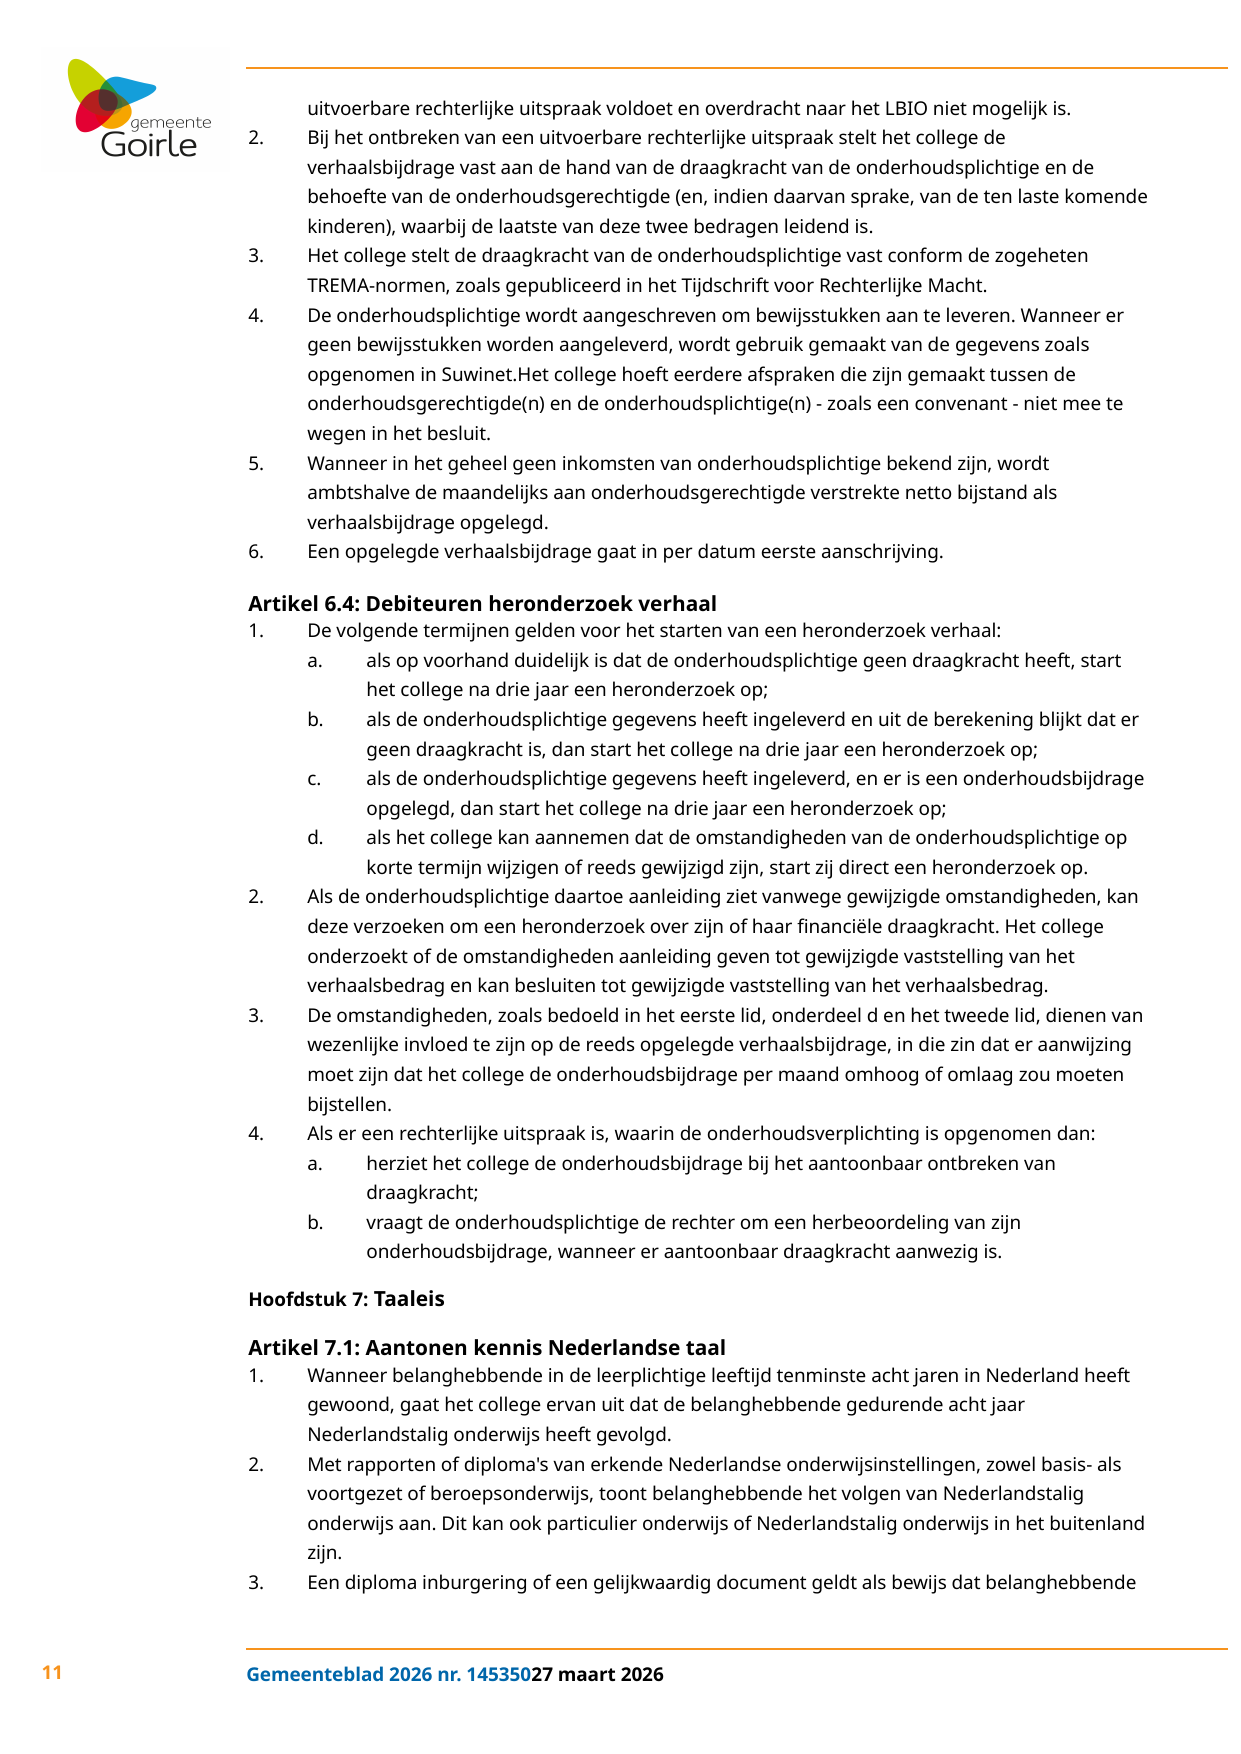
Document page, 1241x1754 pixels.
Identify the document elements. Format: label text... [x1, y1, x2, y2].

list Het college stelt de draagkracht van de onderhoudsplichtige vast conform de zogeheten TREMA-normen, zoals gepubliceerd in het Tijdschrift voor Rechterlijke Macht. [248, 243, 1152, 298]
text Artikel 7.1: Aantonen kennis Nederlandse taal [248, 1333, 1152, 1362]
picture [41, 47, 231, 172]
list Een opgelegde verhaalsbijdrage gaat in per datum eerste aanschrijving. [248, 538, 1152, 564]
list als het college kan aannemen dat de omstandigheden van de onderhoudsplichtige op korte termijn wijzigen of reeds gewijzigd zijn, start zij direct een heronderzoek op. [307, 824, 1152, 880]
list Als de onderhoudsplichtige daartoe aanleiding ziet vanwege gewijzigde omstandigheden, kan deze verzoeken om een heronderzoek over zijn of haar financiële draagkracht. Het college onderzoekt of de omstandigheden aanleiding geven tot gewijzigde vaststelling van het verhaalsbedrag en kan besluiten tot gewijzigde vaststelling van het verhaalsbedrag. [248, 884, 1152, 998]
list herziet het college de onderhoudsbijdrage bij het aantoonbaar ontbreken van draagkracht; [307, 1150, 1152, 1205]
list vraagt de onderhoudsplichtige de rechter om een herbeoordeling van zijn onderhoudsbijdrage, wanneer er aantoonbaar draagkracht aanwezig is. [307, 1209, 1152, 1264]
list Wanneer belanghebbende in de leerplichtige leeftijd tenminste acht jaren in Nederland heeft gewoond, gaat het college ervan uit dat de belanghebbende gedurende acht jaar Nederlandstalig onderwijs heeft gevolgd. [248, 1362, 1152, 1447]
list Bij het ontbreken van een uitvoerbare rechterlijke uitspraak stelt het college de verhaalsbijdrage vast aan de hand van de draagkracht van de onderhoudsplichtige en de behoefte van de onderhoudsgerechtigde (en, indien daarvan sprake, van de ten laste komende kinderen), waarbij de laatste van deze twee bedragen leidend is. [248, 124, 1152, 239]
list De onderhoudsplichtige wordt aangeschreven om bewijsstukken aan te leveren. Wanneer er geen bewijsstukken worden aangeleverd, wordt gebruik gemaakt van de gegevens zoals opgenomen in Suwinet.Het college hoeft eerdere afspraken die zijn gemaakt tussen de onderhoudsgerechtigde(n) en de onderhoudsplichtige(n) - zoals een convenant - niet mee te wegen in het besluit. [248, 302, 1152, 446]
list Met rapporten of diploma's van erkende Nederlandse onderwijsinstellingen, zowel basis- als voortgezet of beroepsonderwijs, toont belanghebbende het volgen van Nederlandstalig onderwijs aan. Dit kan ook particulier onderwijs of Nederlandstalig onderwijs in het buitenland zijn. [248, 1451, 1152, 1565]
list Wanneer in het geheel geen inkomsten van onderhoudsplichtige bekend zijn, wordt ambtshalve de maandelijks aan onderhoudsgerechtigde verstrekte netto bijstand als verhaalsbijdrage opgelegd. [248, 450, 1152, 535]
text Artikel 6.4: Debiteuren heronderzoek verhaal [248, 589, 1152, 617]
list Als er een rechterlijke uitspraak is, waarin de onderhoudsverplichting is opgenomen dan: [248, 1120, 1152, 1146]
list als de onderhoudsplichtige gegevens heeft ingeleverd en uit de berekening blijkt dat er geen draagkracht is, dan start het college na drie jaar een heronderzoek op; [307, 706, 1152, 761]
list uitvoerbare rechterlijke uitspraak voldoet en overdracht naar het LBIO niet mogelijk is. [248, 95, 1152, 121]
list De omstandigheden, zoals bedoeld in het eerste lid, onderdeel d en het tweede lid, dienen van wezenlijke invloed te zijn op de reeds opgelegde verhaalsbijdrage, in die zin dat er aanwijzing moet zijn dat het college de onderhoudsbijdrage per maand omhoog of omlaag zou moeten bijstellen. [248, 1002, 1152, 1116]
list als de onderhoudsplichtige gegevens heeft ingeleverd, en er is een onderhoudsbijdrage opgelegd, dan start het college na drie jaar een heronderzoek op; [307, 765, 1152, 821]
list Een diploma inburgering of een gelijkwaardig document geldt als bewijs dat belanghebbende [248, 1569, 1152, 1595]
text Hoofdstuk 7: Taaleis [248, 1284, 1152, 1313]
list De volgende termijnen gelden voor het starten van een heronderzoek verhaal: [248, 617, 1152, 643]
list als op voorhand duidelijk is dat de onderhoudsplichtige geen draagkracht heeft, start het college na drie jaar een heronderzoek op; [307, 647, 1152, 702]
